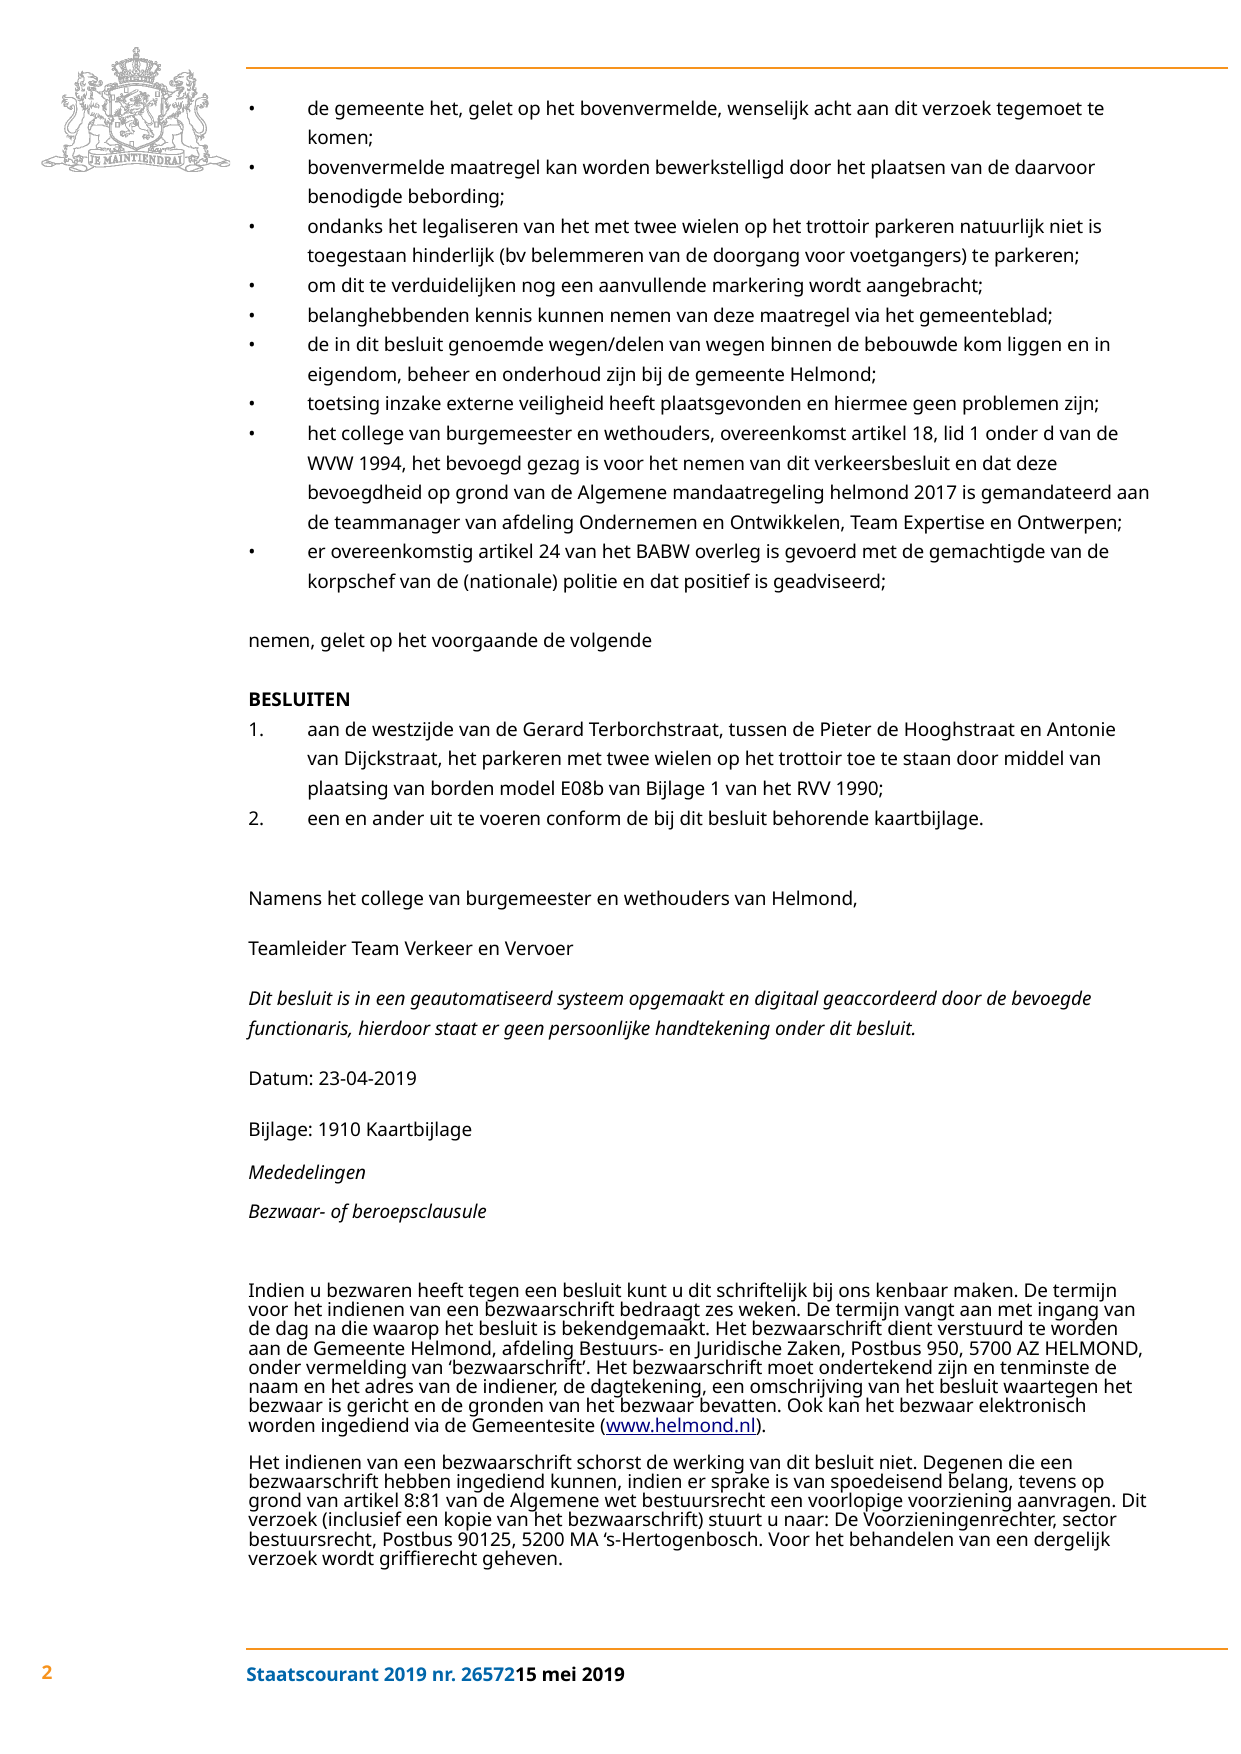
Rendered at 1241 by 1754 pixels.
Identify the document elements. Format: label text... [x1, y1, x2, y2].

list om dit te verduidelijken nog een aanvullende markering wordt aangebracht; [248, 272, 1152, 298]
list er overeenkomstig artikel 24 van het BABW overleg is gevoerd met de gemachtigde van de korpschef van de (nationale) politie en dat positief is geadviseerd; [248, 538, 1152, 594]
list toetsing inzake externe veiligheid heeft plaatsgevonden en hiermee geen problemen zijn; [248, 391, 1152, 416]
list een en ander uit te voeren conform de bij dit besluit behorende kaartbijlage. [248, 805, 1152, 831]
text Datum: 23-04-2019 [248, 1066, 1152, 1091]
text Dit besluit is in een geautomatiseerd systeem opgemaakt en digitaal geaccordeerd door de bevoegde functionaris, hierdoor staat er geen persoonlijke handtekening onder dit besluit. [248, 986, 1152, 1041]
list de gemeente het, gelet op het bovenvermelde, wenselijk acht aan dit verzoek tegemoet te komen; [248, 95, 1152, 150]
list ondanks het legaliseren van het met twee wielen op het trottoir parkeren natuurlijk niet is toegestaan hinderlijk (bv belemmeren van de doorgang voor voetgangers) te parkeren; [248, 213, 1152, 268]
text Mededelingen [248, 1159, 1152, 1185]
text Het indienen van een bezwaarschrift schorst de werking van dit besluit niet. Degenen die een bezwaarschrift hebben ingediend kunnen, indien er sprake is van spoedeisend belang, tevens op grond van artikel 8:81 van de Algemene wet bestuursrecht een voorlopige voorziening aanvragen. Dit verzoek (inclusief een kopie van het bezwaarschrift) stuurt u naar: De Voorzieningenrechter, sector bestuursrecht, Postbus 90125, 5200 MA ‘s-Hertogenbosch. Voor het behandelen van een dergelijk verzoek wordt griffierecht geheven. [248, 1454, 1152, 1569]
list de in dit besluit genoemde wegen/delen van wegen binnen de bebouwde kom liggen en in eigendom, beheer en onderhoud zijn bij de gemeente Helmond; [248, 331, 1152, 387]
text BESLUITEN [248, 686, 1152, 712]
list het college van burgemeester en wethouders, overeenkomst artikel 18, lid 1 onder d van de WVW 1994, het bevoegd gezag is voor het nemen van dit verkeersbesluit en dat deze bevoegdheid op grond van de Algemene mandaatregeling helmond 2017 is gemandateerd aan de teammanager van afdeling Ondernemen en Ontwikkelen, Team Expertise en Ontwerpen; [248, 420, 1152, 535]
list aan de westzijde van de Gerard Terborchstraat, tussen de Pieter de Hooghstraat en Antonie van Dijckstraat, het parkeren met twee wielen op het trottoir toe te staan door middel van plaatsing van borden model E08b van Bijlage 1 van het RVV 1990; [248, 716, 1152, 801]
picture [41, 47, 231, 172]
text Indien u bezwaren heeft tegen een besluit kunt u dit schriftelijk bij ons kenbaar maken. De termijn voor het indie­nen van een bezwaarschrift bedraagt zes weken. De termijn vangt aan met ingang van de dag na die waarop het besluit is bekendgemaakt. Het bezwaar­schrift dient verstuurd te worden aan de Gemeente Helmond, afdeling Bestuurs- en Juridische Zaken, Postbus 950, 5700 AZ HELMOND, onder vermelding van ‘bezwaarschrift’. Het bezwaarschrift moet ondertekend zijn en tenminste de naam en het adres van de indiener, de dagtekening, een omschrijving van het besluit waartegen het bezwaar is gericht en de gronden van het bezwaar bevatten. Ook kan het bezwaar elektronisch worden ingediend via de Gemeentesite (www.helmond.nl). [248, 1282, 1152, 1436]
text Bezwaar- of beroepsclausule [248, 1198, 1152, 1224]
list belanghebbenden kennis kunnen nemen van deze maatregel via het gemeenteblad; [248, 302, 1152, 328]
text Namens het college van burgemeester en wethouders van Helmond, [248, 885, 1152, 911]
list bovenvermelde maatregel kan worden bewerkstelligd door het plaatsen van de daarvoor benodigde bebording; [248, 154, 1152, 209]
text Teamleider Team Verkeer en Vervoer [248, 935, 1152, 961]
text nemen, gelet op het voorgaande de volgende [248, 627, 1152, 653]
text Bijlage: 1910 Kaartbijlage [248, 1116, 1152, 1142]
